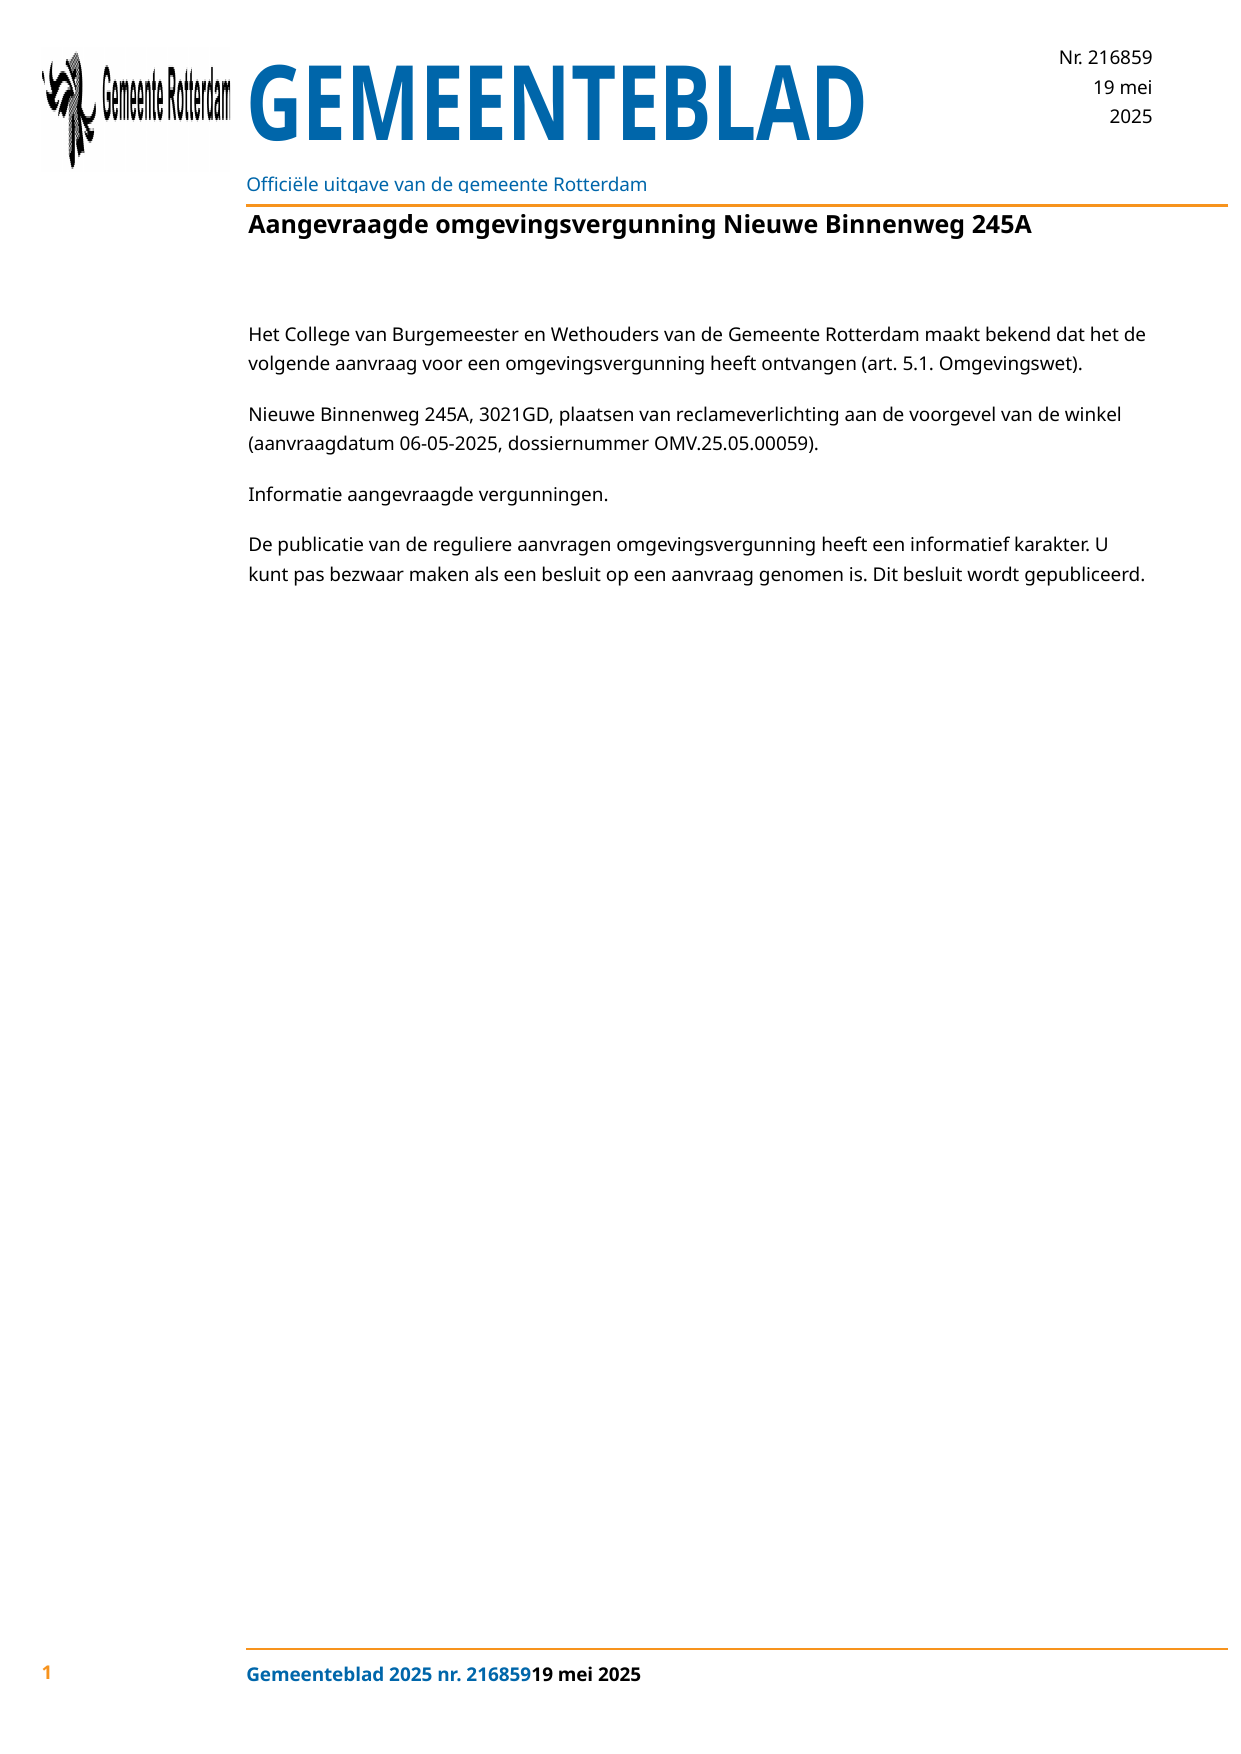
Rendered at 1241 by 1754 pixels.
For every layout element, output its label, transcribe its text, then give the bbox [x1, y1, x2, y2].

picture [41, 47, 231, 172]
text Aangevraagde omgevingsvergunning Nieuwe Binnenweg 245A [248, 207, 1152, 241]
text Nieuwe Binnenweg 245A, 3021GD, plaatsen van reclameverlichting aan de voorgevel van de winkel (aanvraagdatum 06-05-2025, dossiernummer OMV.25.05.00059). [248, 401, 1152, 456]
text Informatie aangevraagde vergunningen. [248, 481, 1152, 506]
text De publicatie van de reguliere aanvragen omgevingsvergunning heeft een informatief karakter. U kunt pas bezwaar maken als een besluit op een aanvraag genomen is. Dit besluit wordt gepubliceerd. [248, 531, 1152, 586]
text Het College van Burgemeester en Wethouders van de Gemeente Rotterdam maakt bekend dat het de volgende aanvraag voor een omgevingsvergunning heeft ontvangen (art. 5.1. Omgevingswet). [248, 321, 1152, 376]
